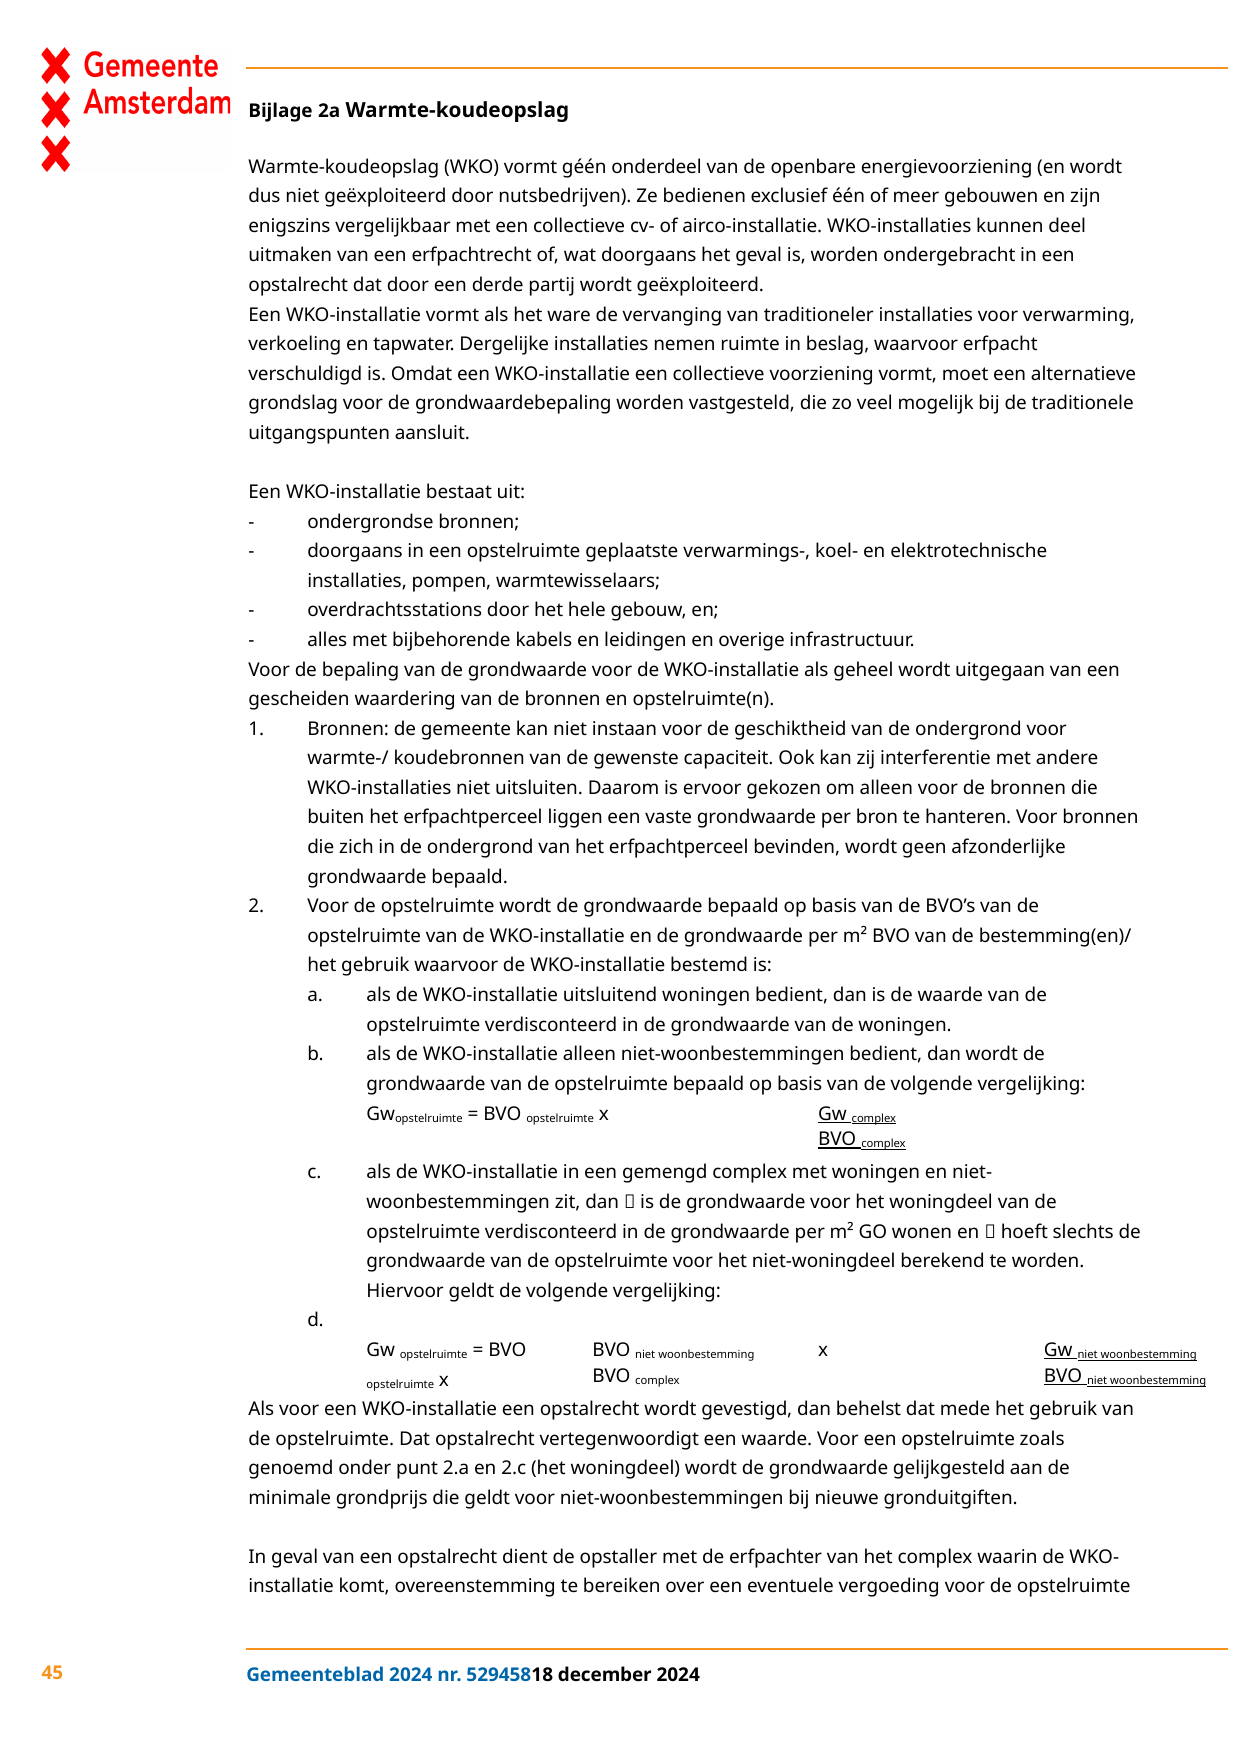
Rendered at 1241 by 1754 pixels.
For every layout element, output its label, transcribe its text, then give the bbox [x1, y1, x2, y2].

table_cell BVO complex [592, 1362, 818, 1392]
text Voor de bepaling van de grondwaarde voor de WKO-installatie als geheel wordt uitgegaan van een gescheiden waardering van de bronnen en opstelruimte(n). [248, 656, 1152, 711]
list doorgaans in een opstelruimte geplaatste verwarmings-, koel- en elektrotechnische installaties, pompen, warmtewisselaars; [248, 537, 1152, 593]
text Warmte-koudeopslag (WKO) vormt géén onderdeel van de openbare energievoorziening (en wordt dus niet geëxploiteerd door nutsbedrijven). Ze bedienen exclusief één of meer gebouwen en zijn enigszins vergelijkbaar met een collectieve cv- of airco-installatie. WKO-installaties kunnen deel uitmaken van een erfpachtrecht of, wat doorgaans het geval is, worden ondergebracht in een opstalrecht dat door een derde partij wordt geëxploiteerd. [248, 153, 1152, 297]
text In geval van een opstalrecht dient de opstaller met de erfpachter van het complex waarin de WKO-installatie komt, overeenstemming te bereiken over een eventuele vergoeding voor de opstelruimte [248, 1543, 1152, 1598]
text Een WKO-installatie vormt als het ware de vervanging van traditioneler installaties voor verwarming, verkoeling en tapwater. Dergelijke installaties nemen ruimte in beslag, waarvoor erfpacht verschuldigd is. Omdat een WKO-installatie een collectieve voorziening vormt, moet een alternatieve grondslag voor de grondwaardebepaling worden vastgesteld, die zo veel mogelijk bij de traditionele uitgangspunten aansluit. [248, 301, 1152, 445]
list overdrachtsstations door het hele gebouw, en; [248, 597, 1152, 622]
list Bronnen: de gemeente kan niet instaan voor de geschiktheid van de ondergrond voor warmte-/ koudebronnen van de gewenste capaciteit. Ook kan zij interferentie met andere WKO-installaties niet uitsluiten. Daarom is ervoor gekozen om alleen voor de bronnen die buiten het erfpachtperceel liggen een vaste grondwaarde per bron te hanteren. Voor bronnen die zich in de ondergrond van het erfpachtperceel bevinden, wordt geen afzonderlijke grondwaarde bepaald. [248, 715, 1152, 889]
text Een WKO-installatie bestaat uit: [248, 478, 1152, 504]
list als de WKO-installatie uitsluitend woningen bedient, dan is de waarde van de opstelruimte verdisconteerd in de grondwaarde van de woningen. [307, 981, 1152, 1037]
table_header Gw niet woonbestemming [1044, 1336, 1240, 1362]
list Voor de opstelruimte wordt de grondwaarde bepaald op basis van de BVO’s van de opstelruimte van de WKO-installatie en de grondwaarde per m² BVO van de bestemming(en)/ het gebruik waarvoor de WKO-installatie bestemd is: [248, 892, 1152, 977]
table_cell BVO complex [818, 1125, 1240, 1151]
text Als voor een WKO-installatie een opstalrecht wordt gevestigd, dan behelst dat mede het gebruik van de opstelruimte. Dat opstalrecht vertegenwoordigt een waarde. Voor een opstelruimte zoals genoemd onder punt 2.a en 2.c (het woningdeel) wordt de grondwaarde gelijkgesteld aan de minimale grondprijs die geldt voor niet-woonbestemmingen bij nieuwe gronduitgiften. [248, 1395, 1152, 1510]
list alles met bijbehorende kabels en leidingen en overige infrastructuur. [248, 626, 1152, 652]
table_header x [818, 1336, 1044, 1392]
table_cell BVO niet woonbestemming [1044, 1362, 1240, 1392]
table_header Gwopstelruimte = BVO opstelruimte x [366, 1100, 818, 1151]
list als de WKO-installatie alleen niet-woonbestemmingen bedient, dan wordt de grondwaarde van de opstelruimte bepaald op basis van de volgende vergelijking: [307, 1040, 1152, 1096]
picture [41, 47, 231, 172]
text Bijlage 2a Warmte-koudeopslag [248, 95, 1152, 123]
table_header Gw opstelruimte = BVO opstelruimte x [366, 1336, 592, 1392]
list ondergrondse bronnen; [248, 508, 1152, 534]
table_header BVO niet woonbestemming [592, 1336, 818, 1362]
list als de WKO-installatie in een gemengd complex met woningen en niet-woonbestemmingen zit, dan  is de grondwaarde voor het woningdeel van de opstelruimte verdisconteerd in de grondwaarde per m² GO wonen en  hoeft slechts de grondwaarde van de opstelruimte voor het niet-woningdeel berekend te worden. Hiervoor geldt de volgende vergelijking: [307, 1159, 1152, 1303]
table_header Gw complex [818, 1100, 1240, 1125]
